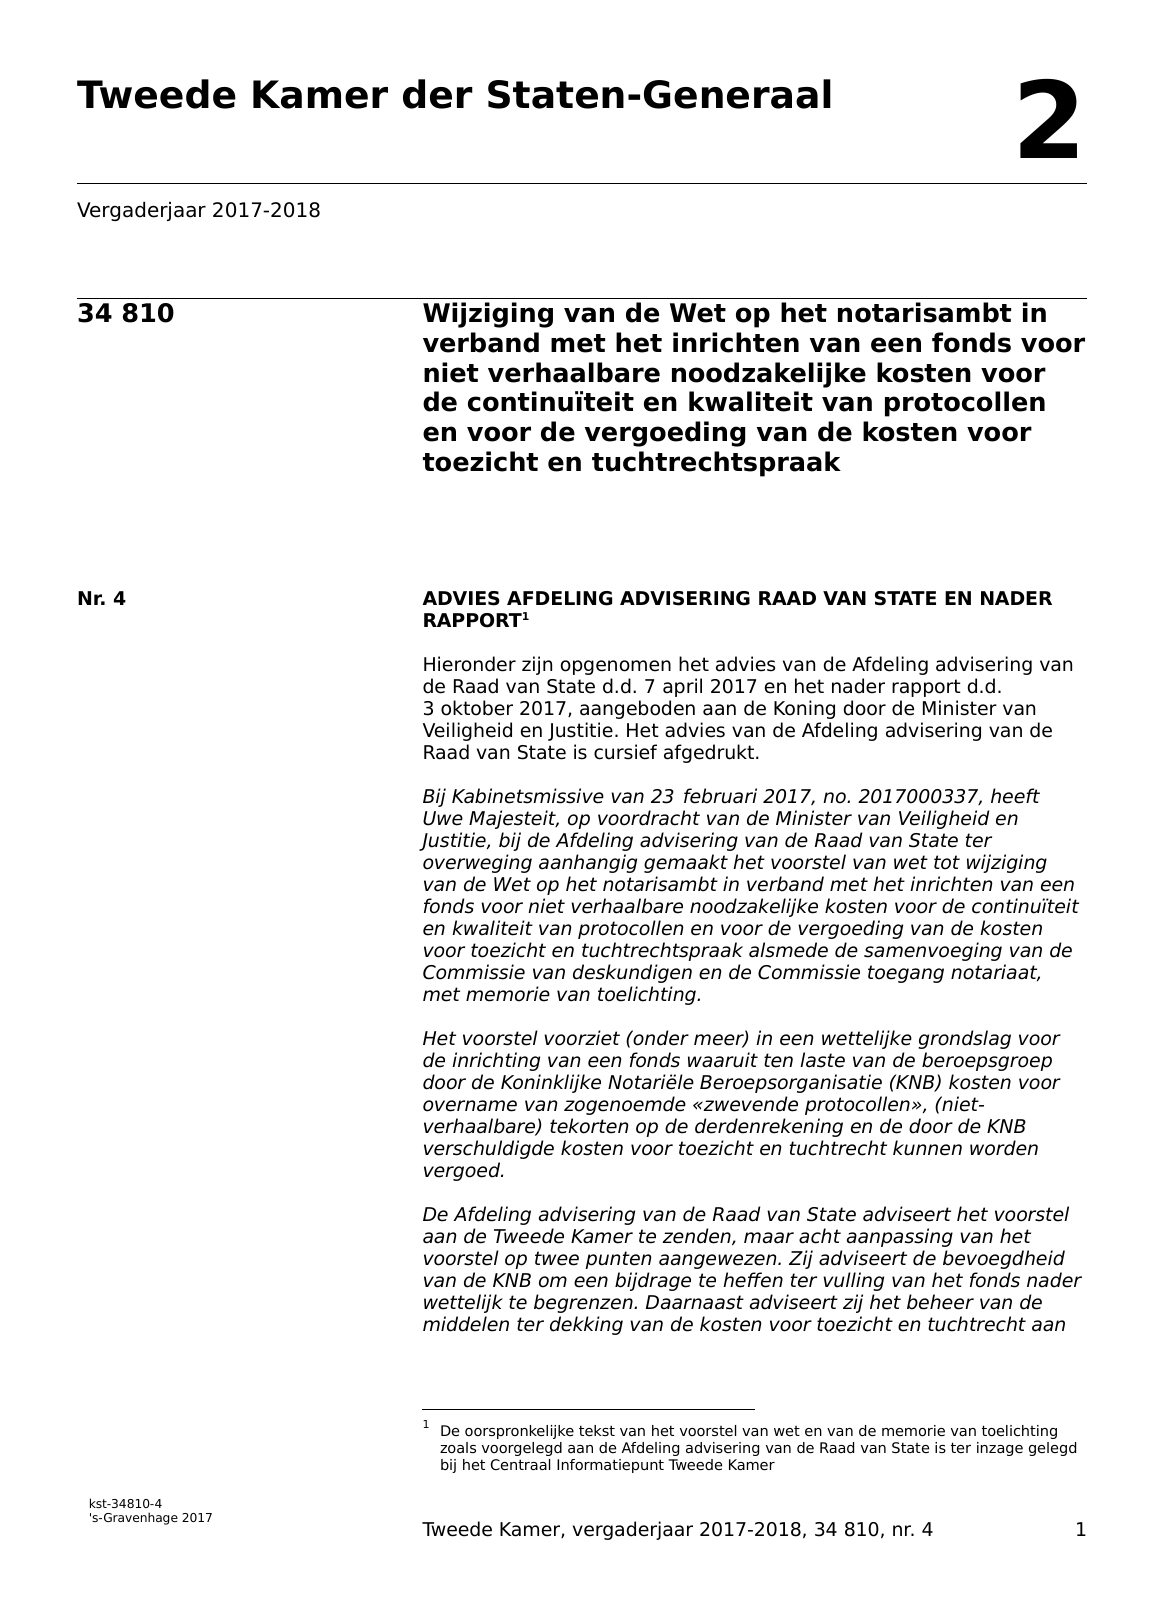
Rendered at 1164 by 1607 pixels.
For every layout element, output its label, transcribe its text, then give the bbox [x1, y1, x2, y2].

text 's-Gravenhage 2017 [88, 1511, 323, 1525]
text kst-34810-4 [88, 1497, 323, 1511]
text De oorspronkelijke tekst van het voorstel van wet en van de memorie van toelichting zoals voorgelegd aan de Afdeling advisering van de Raad van State is ter inzage gelegd bij het Centraal Informatiepunt Tweede Kamer [422, 1418, 1087, 1474]
subtitle Nr. 4 ADVIES AFDELING ADVISERING RAAD VAN STATE EN NADER RAPPORT [77, 588, 1087, 632]
subtitle 34 810 Wijziging van de Wet op het notarisambt in verband met het inrichten van een fonds voor niet verhaalbare noodzakelijke kosten voor de continuïteit en kwaliteit van protocollen en voor de vergoeding van de kosten voor toezicht en tuchtrechtspraak [77, 299, 1087, 477]
text De Afdeling advisering van de Raad van State adviseert het voorstel aan de Tweede Kamer te zenden, maar acht aanpassing van het voorstel op twee punten aangewezen. Zij adviseert de bevoegdheid van de KNB om een bijdrage te heffen ter vulling van het fonds nader wettelijk te begrenzen. Daarnaast adviseert zij het beheer van de middelen ter dekking van de kosten voor toezicht en tuchtrecht aan [422, 1204, 1087, 1336]
table_header 2 [886, 59, 1087, 183]
table_cell Vergaderjaar 2017-2018 [77, 184, 1087, 298]
text Het voorstel voorziet (onder meer) in een wettelijke grondslag voor de inrichting van een fonds waaruit ten laste van de beroepsgroep door de Koninklijke Notariële Beroepsorganisatie (KNB) kosten voor overname van zogenoemde «zwevende protocollen», (niet-verhaalbare) tekorten op de derdenrekening en de door de KNB verschuldigde kosten voor toezicht en tuchtrecht kunnen worden vergoed. [422, 1028, 1087, 1182]
text Bij Kabinetsmissive van 23 februari 2017, no. 2017000337, heeft Uwe Majesteit, op voordracht van de Minister van Veiligheid en Justitie, bij de Afdeling advisering van de Raad van State ter overweging aanhangig gemaakt het voorstel van wet tot wijziging van de Wet op het notarisambt in verband met het inrichten van een fonds voor niet verhaalbare noodzakelijke kosten voor de continuïteit en kwaliteit van protocollen en voor de vergoeding van de kosten voor toezicht en tuchtrechtspraak alsmede de samenvoeging van de Commissie van deskundigen en de Commissie toegang notariaat, met memorie van toelichting. [422, 786, 1087, 1006]
text Hieronder zijn opgenomen het advies van de Afdeling advisering van de Raad van State d.d. 7 april 2017 en het nader rapport d.d. 3 oktober 2017, aangeboden aan de Koning door de Minister van Veiligheid en Justitie. Het advies van de Afdeling advisering van de Raad van State is cursief afgedrukt. [422, 654, 1087, 764]
table_header Tweede Kamer der Staten-Generaal [77, 59, 886, 183]
